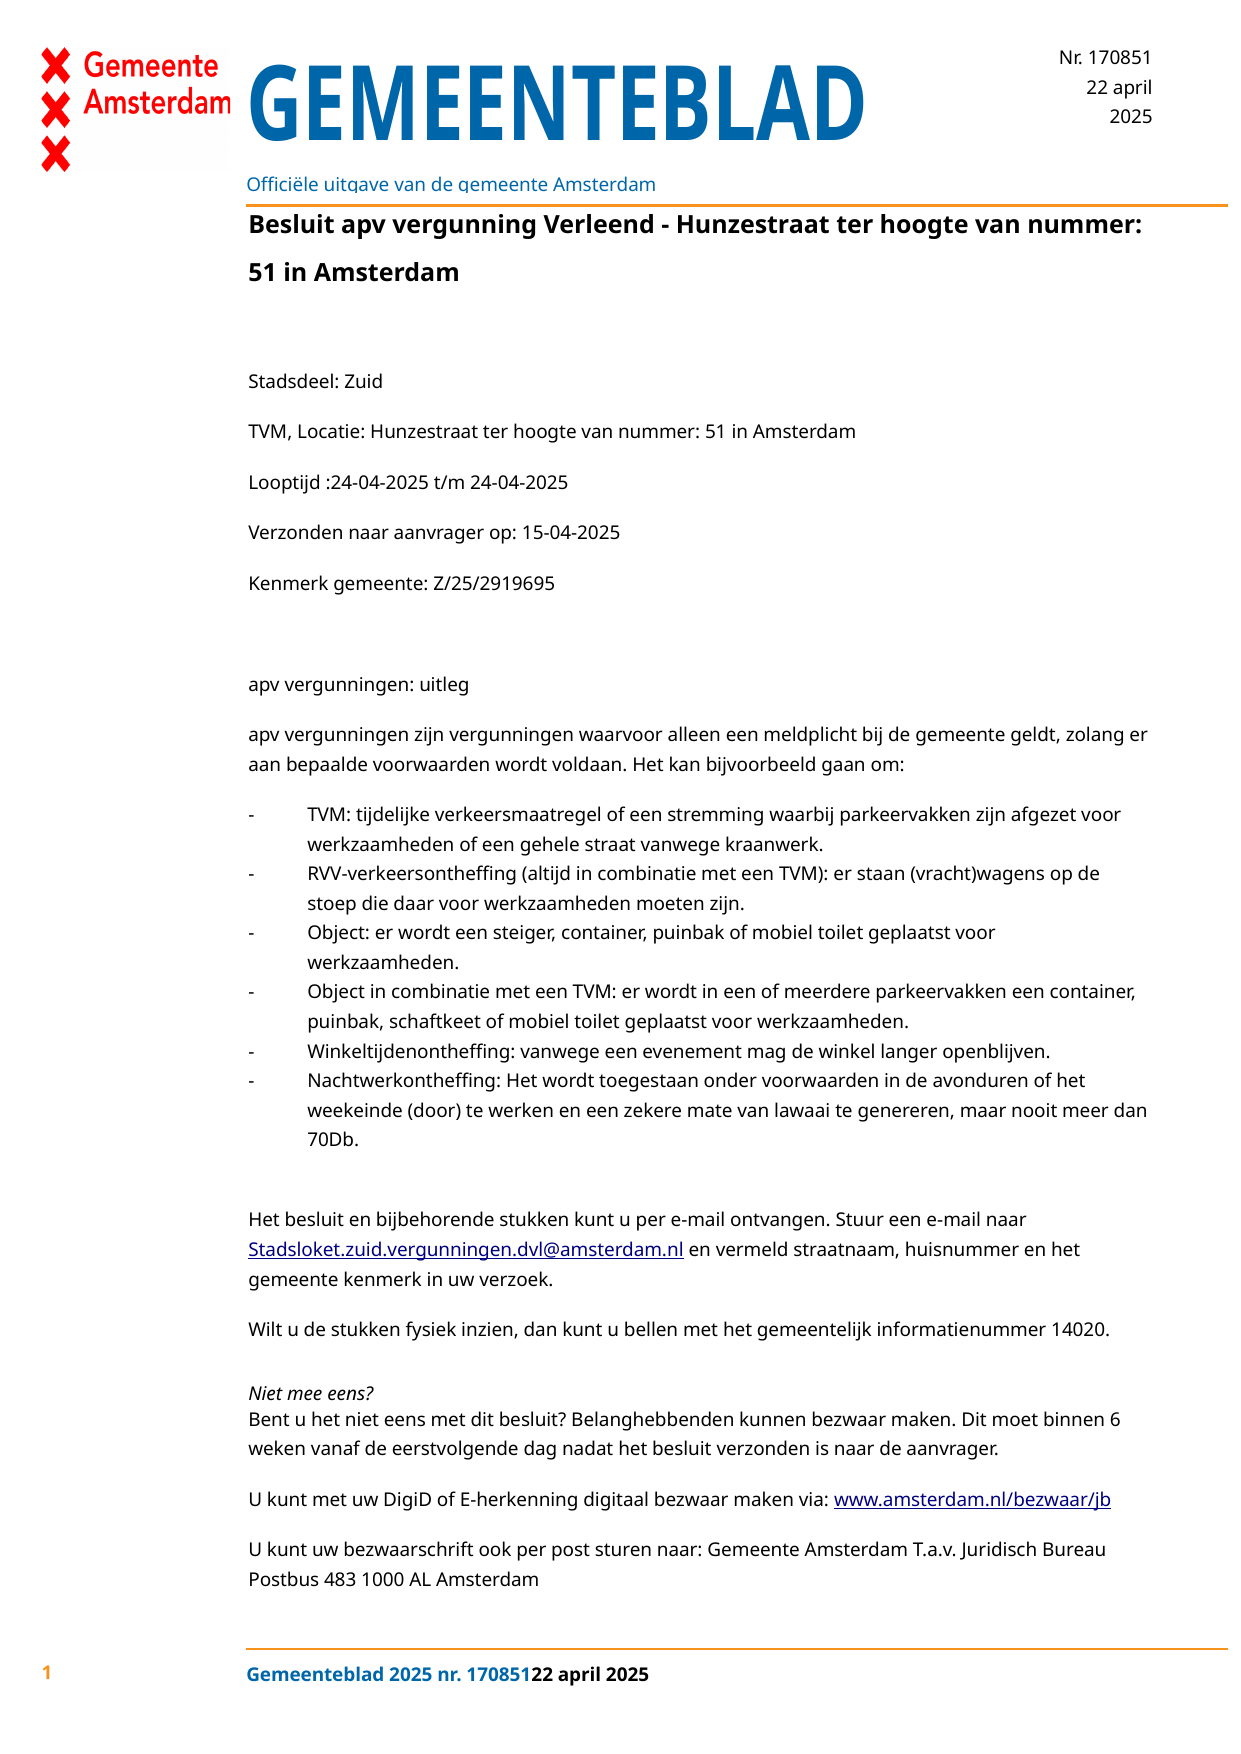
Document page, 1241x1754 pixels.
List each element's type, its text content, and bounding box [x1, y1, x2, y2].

text Verzonden naar aanvrager op: 15-04-2025 [248, 519, 1152, 545]
text Looptijd :24-04-2025 t/m 24-04-2025 [248, 469, 1152, 495]
list Nachtwerkontheffing: Het wordt toegestaan onder voorwaarden in de avonduren of het weekeinde (door) te werken en een zekere mate van lawaai te genereren, maar nooit meer dan 70Db. [248, 1067, 1152, 1152]
text Bent u het niet eens met dit besluit? Belanghebbenden kunnen bezwaar maken. Dit moet binnen 6 weken vanaf de eerstvolgende dag nadat het besluit verzonden is naar de aanvrager. [248, 1406, 1152, 1461]
list TVM: tijdelijke verkeersmaatregel of een stremming waarbij parkeervakken zijn afgezet voor werkzaamheden of een gehele straat vanwege kraanwerk. [248, 801, 1152, 857]
text apv vergunningen zijn vergunningen waarvoor alleen een meldplicht bij de gemeente geldt, zolang er aan bepaalde voorwaarden wordt voldaan. Het kan bijvoorbeeld gaan om: [248, 721, 1152, 777]
text TVM, Locatie: Hunzestraat ter hoogte van nummer: 51 in Amsterdam [248, 419, 1152, 444]
text Wilt u de stukken fysiek inzien, dan kunt u bellen met het gemeentelijk informatienummer 14020. [248, 1316, 1152, 1342]
text Kenmerk gemeente: Z/25/2919695 [248, 570, 1152, 596]
text Het besluit en bijbehorende stukken kunt u per e-mail ontvangen. Stuur een e-mail naar Stadsloket.zuid.vergunningen.dvl@amsterdam.nl en vermeld straatnaam, huisnummer en het gemeente kenmerk in uw verzoek. [248, 1207, 1152, 1292]
list RVV-verkeersontheffing (altijd in combinatie met een TVM): er staan (vracht)wagens op de stoep die daar voor werkzaamheden moeten zijn. [248, 860, 1152, 916]
list Object: er wordt een steiger, container, puinbak of mobiel toilet geplaatst voor werkzaamheden. [248, 919, 1152, 975]
list Winkeltijdenontheffing: vanwege een evenement mag de winkel langer openblijven. [248, 1038, 1152, 1064]
picture [41, 47, 231, 172]
text Besluit apv vergunning Verleend - Hunzestraat ter hoogte van nummer: 51 in Amsterdam [248, 207, 1152, 288]
text Niet mee eens? [248, 1380, 1152, 1406]
text Stadsdeel: Zuid [248, 368, 1152, 394]
text U kunt uw bezwaarschrift ook per post sturen naar: Gemeente Amsterdam T.a.v. Juridisch Bureau Postbus 483 1000 AL Amsterdam [248, 1536, 1152, 1592]
list Object in combinatie met een TVM: er wordt in een of meerdere parkeervakken een container, puinbak, schaftkeet of mobiel toilet geplaatst voor werkzaamheden. [248, 979, 1152, 1034]
text apv vergunningen: uitleg [248, 671, 1152, 697]
text U kunt met uw DigiD of E-herkenning digitaal bezwaar maken via: www.amsterdam.nl/bezwaar/jb [248, 1486, 1152, 1512]
